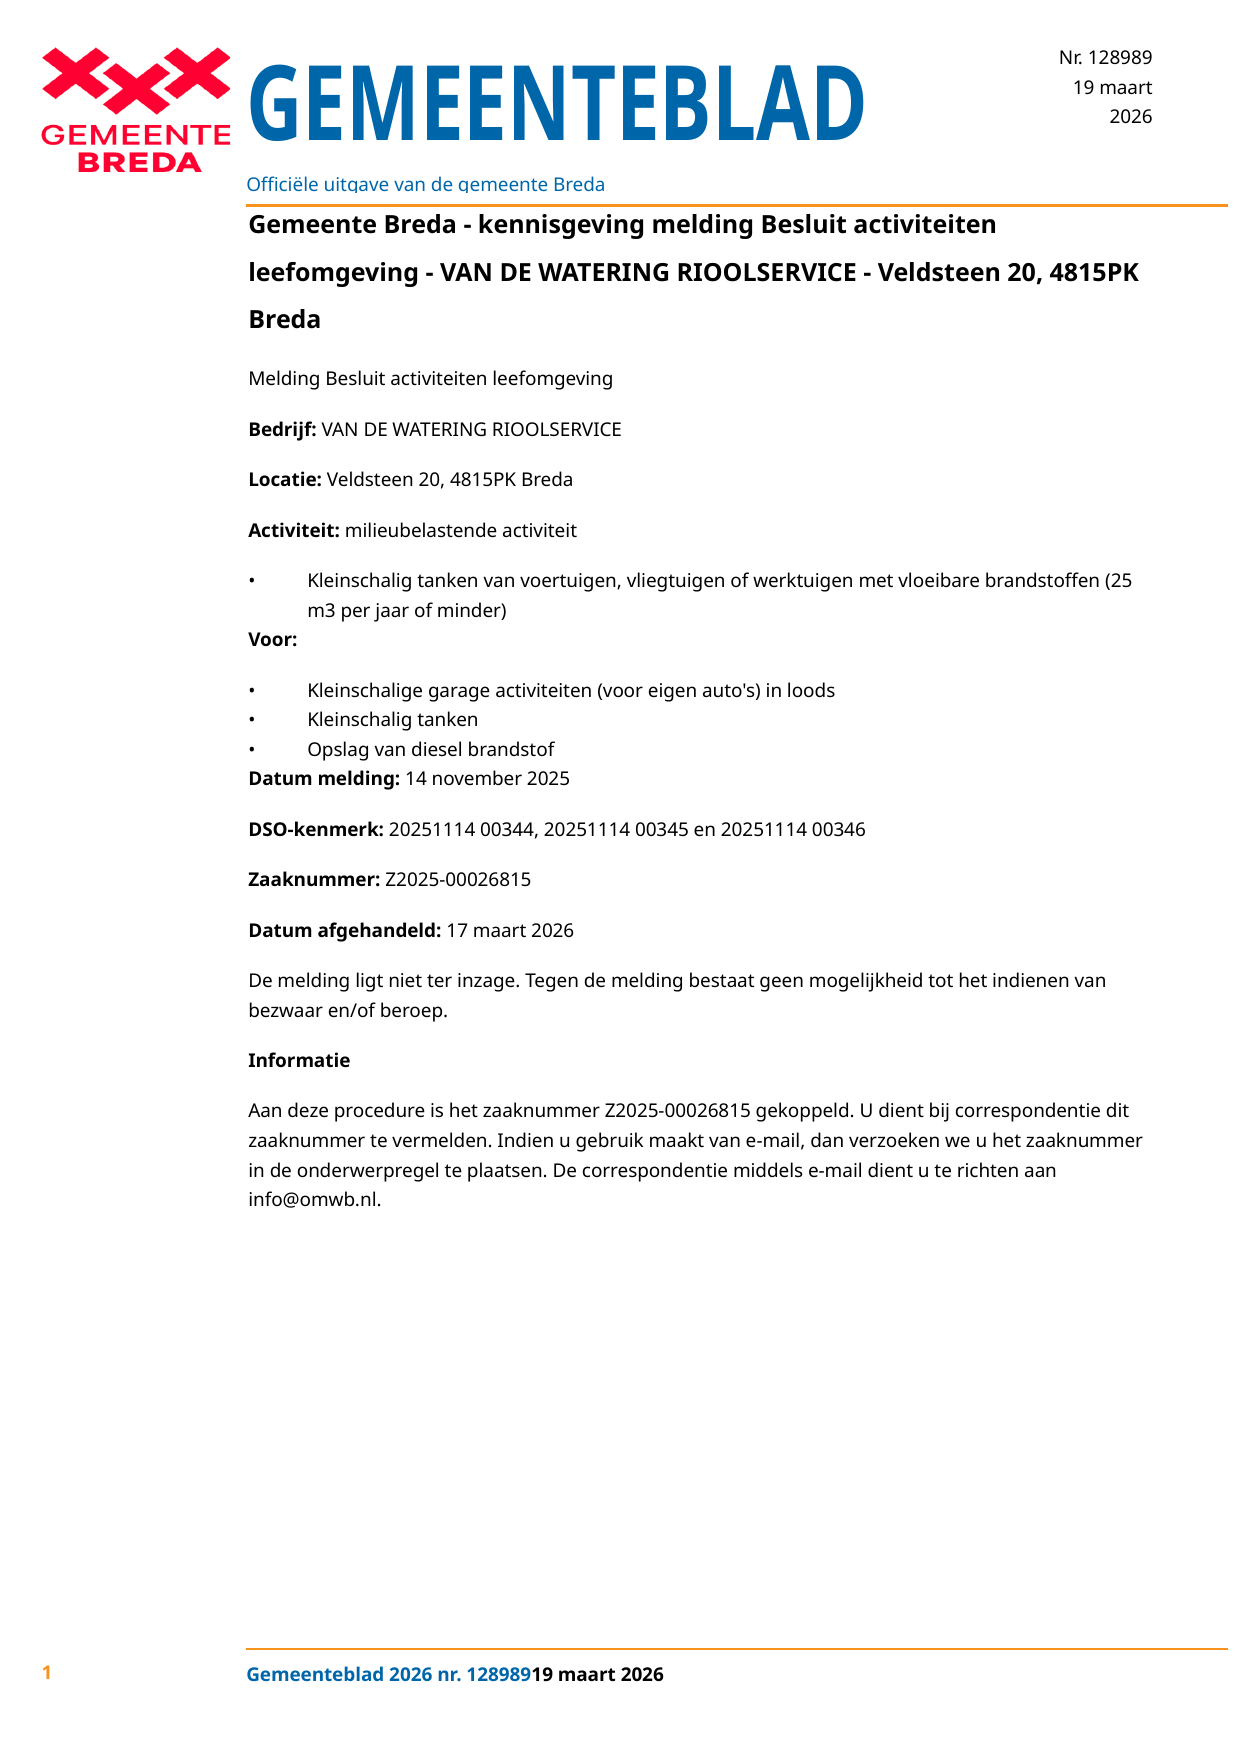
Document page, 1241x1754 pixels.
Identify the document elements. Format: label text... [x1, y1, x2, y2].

text Datum afgehandeld: 17 maart 2026 [248, 917, 1152, 942]
text Locatie: Veldsteen 20, 4815PK Breda [248, 466, 1152, 492]
text Bedrijf: VAN DE WATERING RIOOLSERVICE [248, 416, 1152, 442]
text De melding ligt niet ter inzage. Tegen de melding bestaat geen mogelijkheid tot het indienen van bezwaar en/of beroep. [248, 967, 1152, 1022]
list Kleinschalig tanken [248, 706, 1152, 732]
text Melding Besluit activiteiten leefomgeving [248, 366, 1152, 391]
list Kleinschalige garage activiteiten (voor eigen auto's) in loods [248, 677, 1152, 702]
list Kleinschalig tanken van voertuigen, vliegtuigen of werktuigen met vloeibare brandstoffen (25 m3 per jaar of minder) [248, 567, 1152, 622]
text Gemeente Breda - kennisgeving melding Besluit activiteiten leefomgeving - VAN DE WATERING RIOOLSERVICE - Veldsteen 20, 4815PK Breda [248, 207, 1152, 336]
text Aan deze procedure is het zaaknummer Z2025-00026815 gekoppeld. U dient bij correspondentie dit zaaknummer te vermelden. Indien u gebruik maakt van e-mail, dan verzoeken we u het zaaknummer in de onderwerpregel te plaatsen. De correspondentie middels e-mail dient u te richten aan info@omwb.nl. [248, 1098, 1152, 1212]
list Opslag van diesel brandstof [248, 736, 1152, 762]
text Zaaknummer: Z2025-00026815 [248, 866, 1152, 892]
text DSO-kenmerk: 20251114 00344, 20251114 00345 en 20251114 00346 [248, 816, 1152, 842]
text Datum melding: 14 november 2025 [248, 766, 1152, 791]
text Activiteit: milieubelastende activiteit [248, 517, 1152, 542]
picture [41, 47, 231, 172]
text Informatie [248, 1047, 1152, 1073]
text Voor: [248, 626, 1152, 652]
